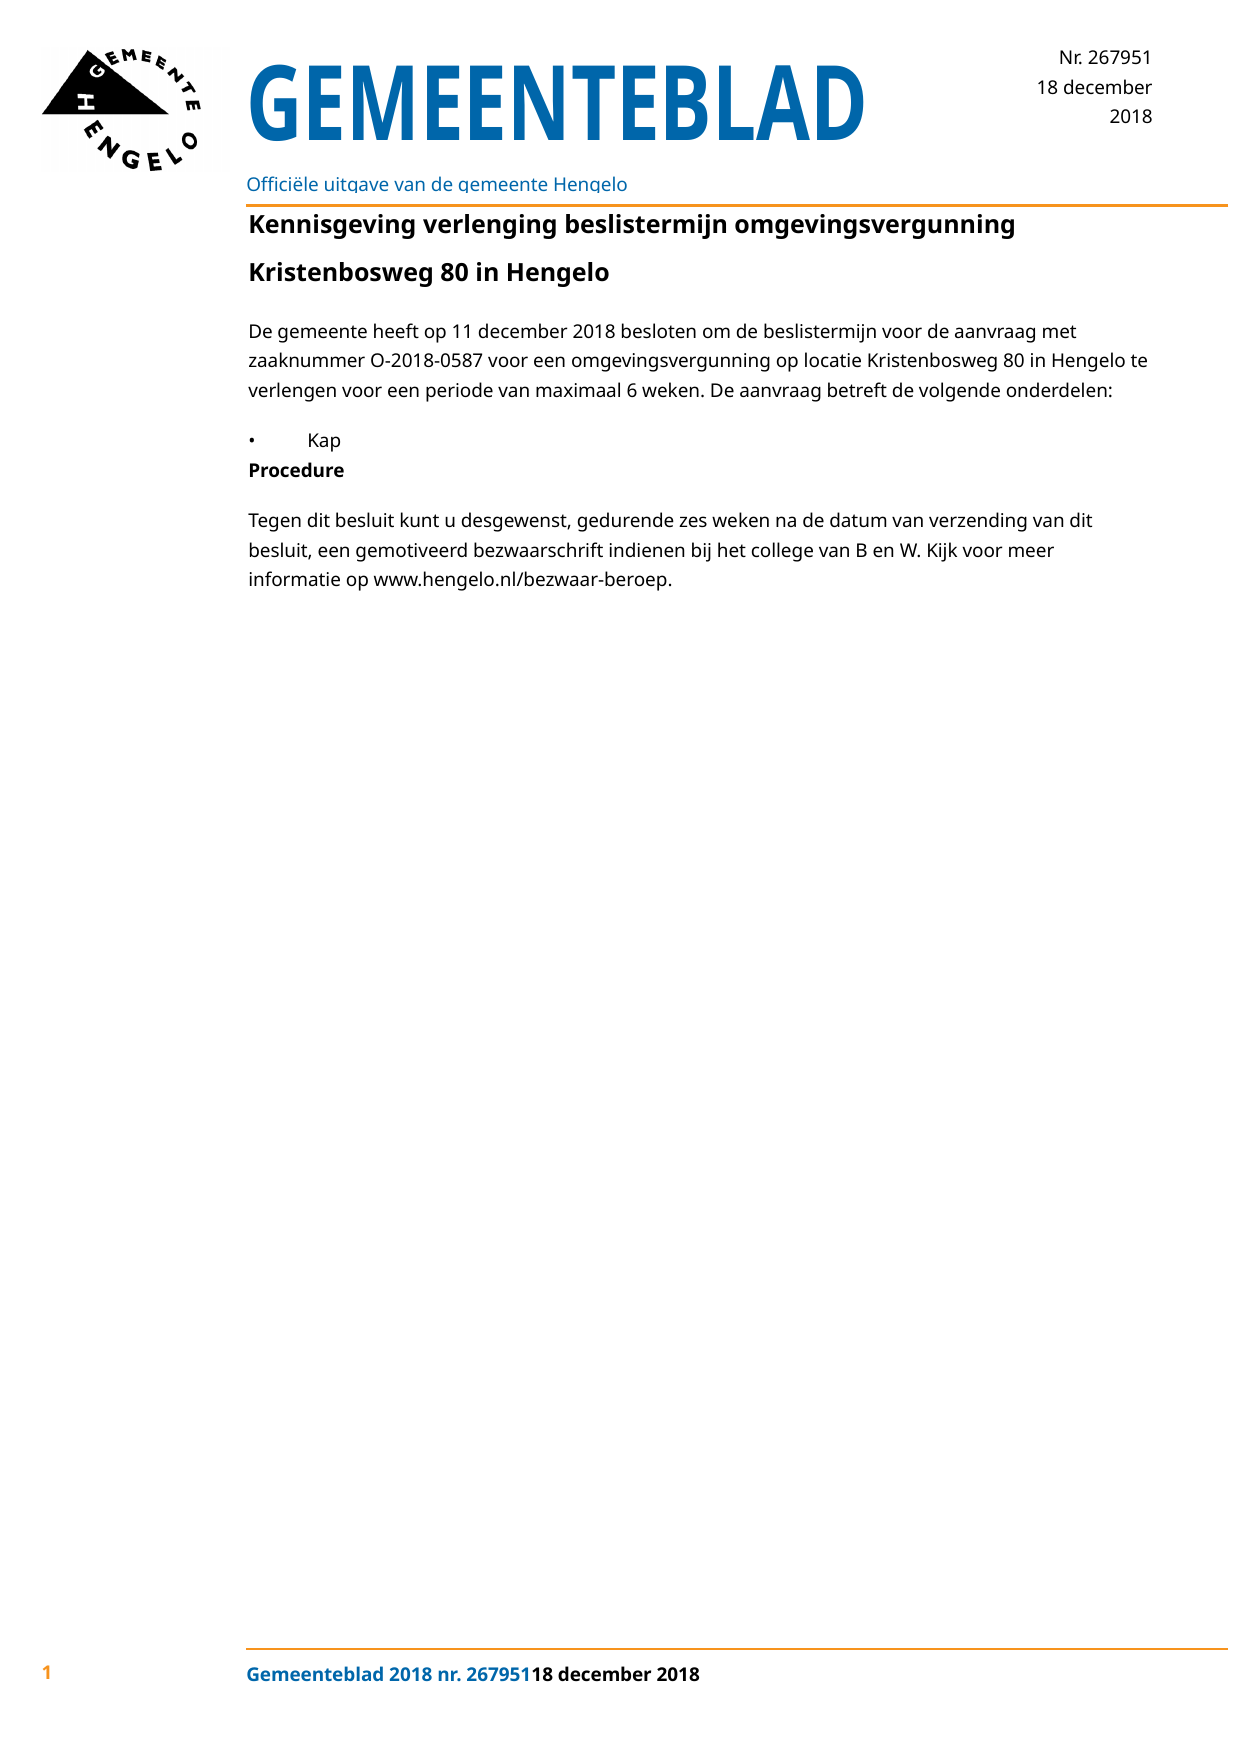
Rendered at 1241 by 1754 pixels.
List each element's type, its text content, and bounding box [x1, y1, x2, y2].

text Tegen dit besluit kunt u desgewenst, gedurende zes weken na de datum van verzending van dit besluit, een gemotiveerd bezwaarschrift indienen bij het college van B en W. Kijk voor meer informatie op www.hengelo.nl/bezwaar-beroep. [248, 507, 1152, 592]
text Procedure [248, 457, 1152, 483]
text Kennisgeving verlenging beslistermijn omgevingsvergunning Kristenbosweg 80 in Hengelo [248, 207, 1152, 288]
picture [41, 47, 231, 172]
text De gemeente heeft op 11 december 2018 besloten om de beslistermijn voor de aanvraag met zaaknummer O-2018-0587 voor een omgevingsvergunning op locatie Kristenbosweg 80 in Hengelo te verlengen voor een periode van maximaal 6 weken. De aanvraag betreft de volgende onderdelen: [248, 318, 1152, 403]
list Kap [248, 427, 1152, 453]
